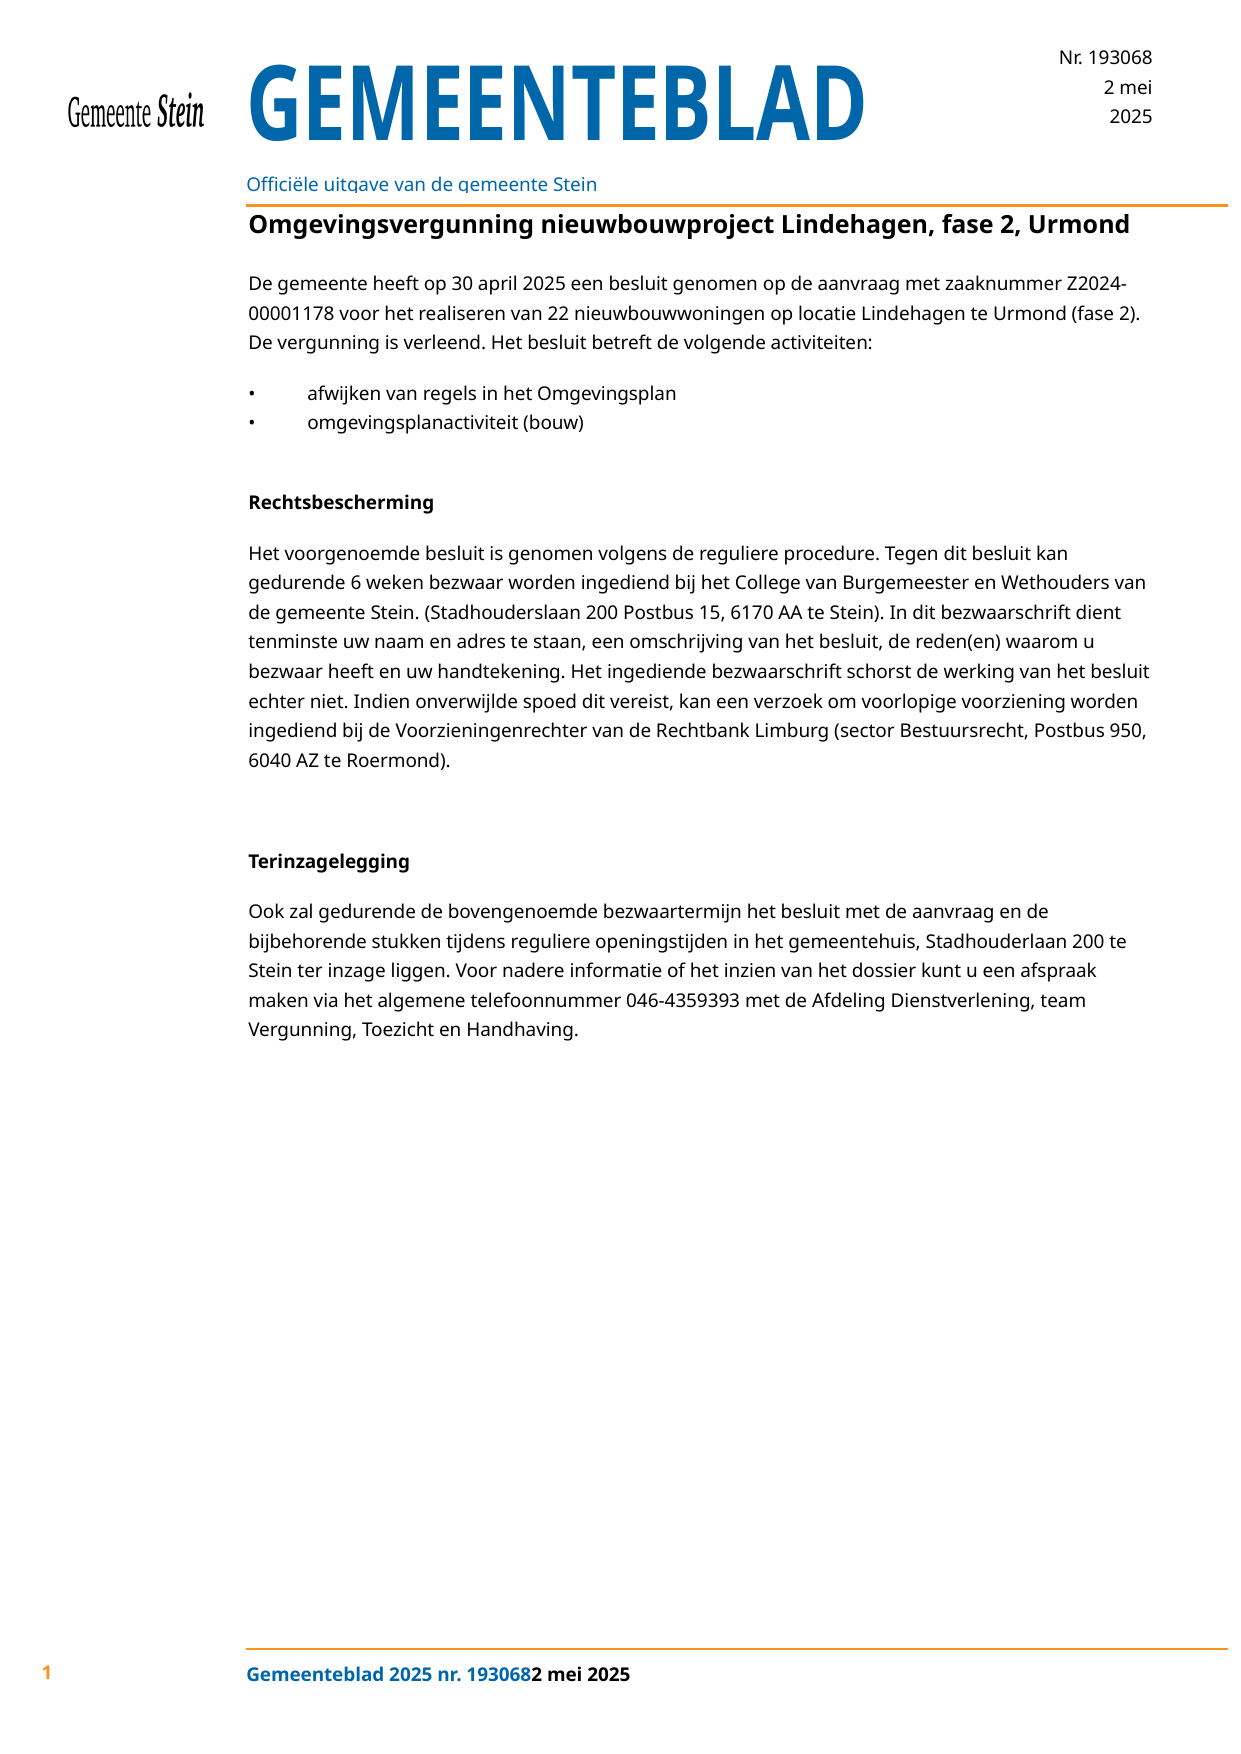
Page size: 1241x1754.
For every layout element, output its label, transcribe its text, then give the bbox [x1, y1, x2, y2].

text Rechtsbescherming [248, 489, 1152, 515]
text Omgevingsvergunning nieuwbouwproject Lindehagen, fase 2, Urmond [248, 207, 1152, 241]
text Terinzagelegging [248, 848, 1152, 873]
list afwijken van regels in het Omgevingsplan [248, 380, 1152, 406]
list omgevingsplanactiviteit (bouw) [248, 409, 1152, 435]
text Het voorgenoemde besluit is genomen volgens de reguliere procedure. Tegen dit besluit kan gedurende 6 weken bezwaar worden ingediend bij het College van Burgemeester en Wethouders van de gemeente Stein. (Stadhouderslaan 200 Postbus 15, 6170 AA te Stein). In dit bezwaarschrift dient tenminste uw naam en adres te staan, een omschrijving van het besluit, de reden(en) waarom u bezwaar heeft en uw handtekening. Het ingediende bezwaarschrift schorst de werking van het besluit echter niet. Indien onverwijlde spoed dit vereist, kan een verzoek om voorlopige voorziening worden ingediend bij de Voorzieningenrechter van de Rechtbank Limburg (sector Bestuursrecht, Postbus 950, 6040 AZ te Roermond). [248, 540, 1152, 773]
text Ook zal gedurende de bovengenoemde bezwaartermijn het besluit met de aanvraag en de bijbehorende stukken tijdens reguliere openingstijden in het gemeentehuis, Stadhouderlaan 200 te Stein ter inzage liggen. Voor nadere informatie of het inzien van het dossier kunt u een afspraak maken via het algemene telefoonnummer 046-4359393 met de Afdeling Dienstverlening, team Vergunning, Toezicht en Handhaving. [248, 898, 1152, 1042]
text De gemeente heeft op 30 april 2025 een besluit genomen op de aanvraag met zaaknummer Z2024-00001178 voor het realiseren van 22 nieuwbouwwoningen op locatie Lindehagen te Urmond (fase 2). De vergunning is verleend. Het besluit betreft de volgende activiteiten: [248, 270, 1152, 355]
picture [41, 47, 231, 172]
